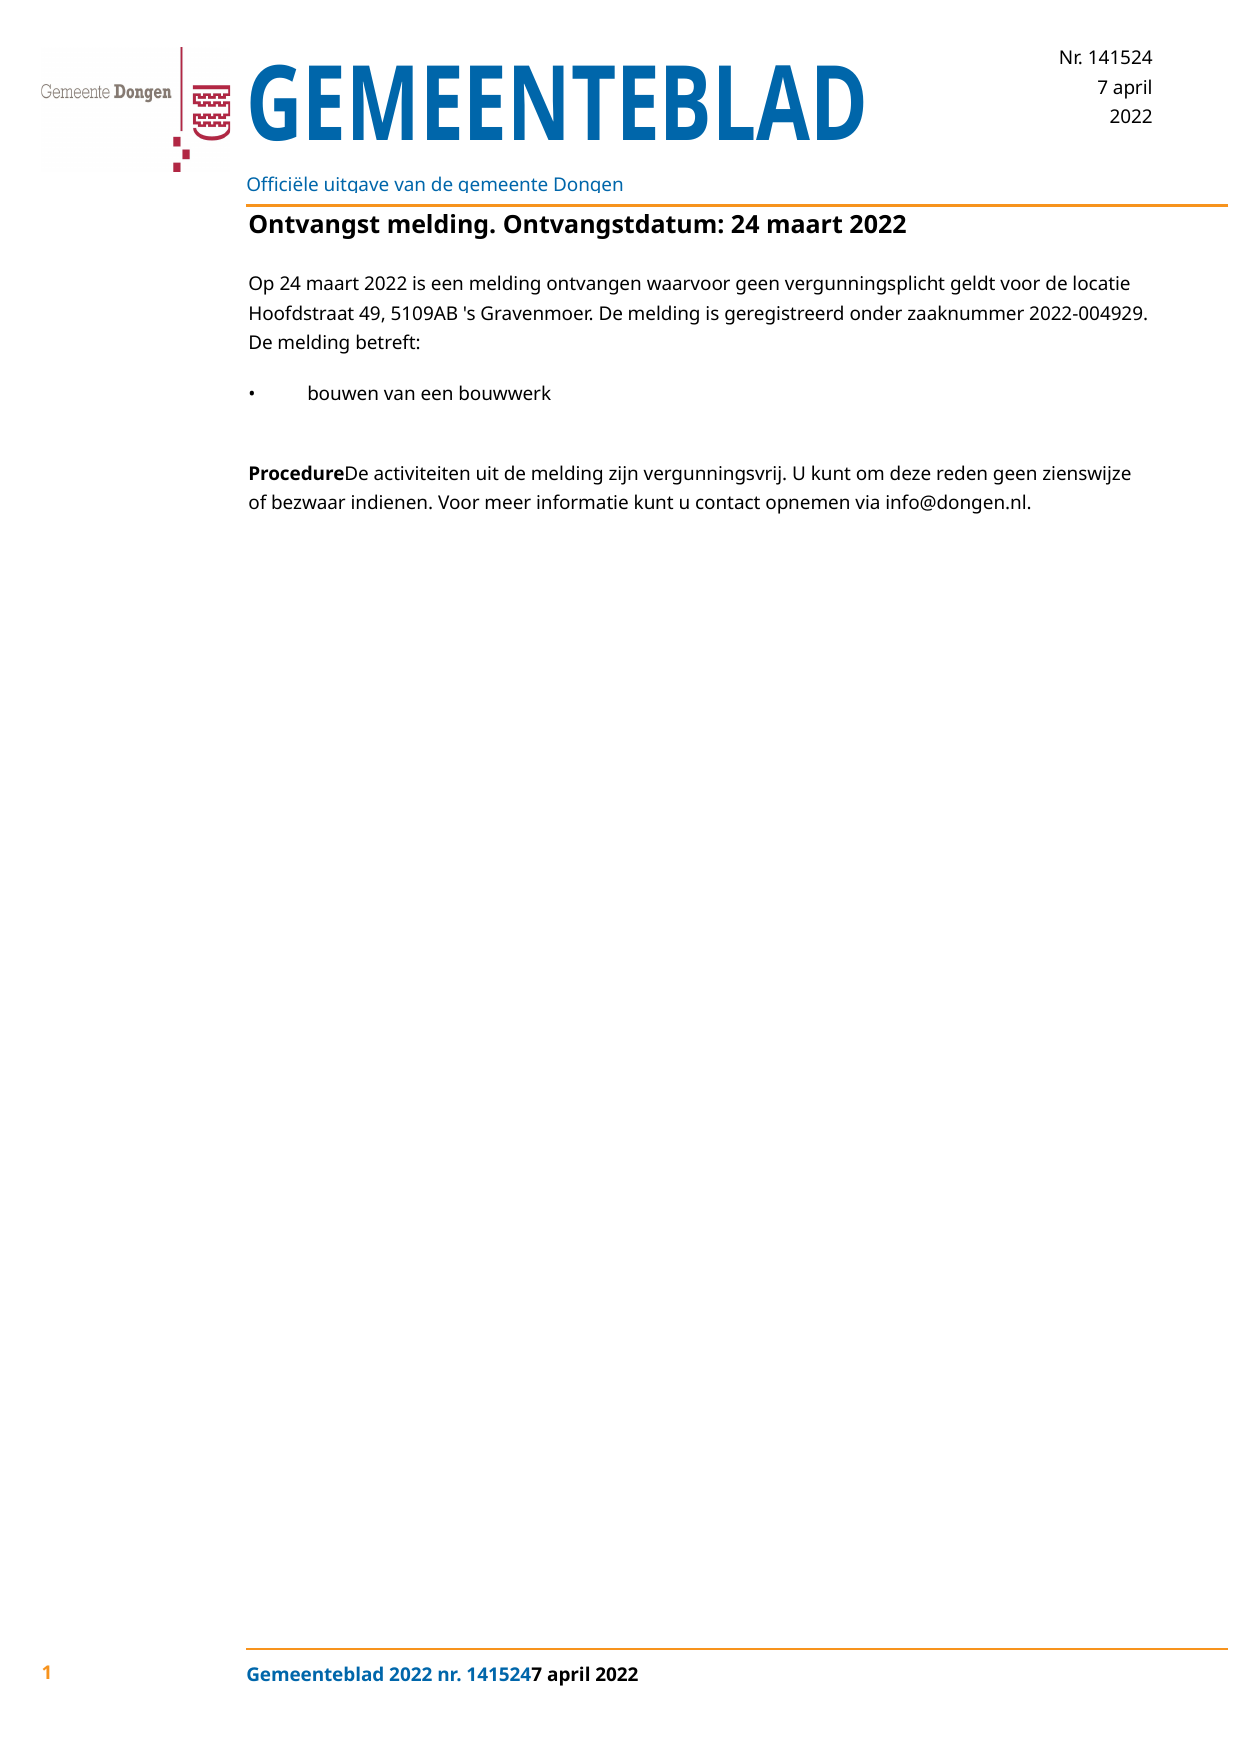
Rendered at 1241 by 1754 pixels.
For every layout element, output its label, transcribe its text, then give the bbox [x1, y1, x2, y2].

picture [41, 47, 231, 172]
text Ontvangst melding. Ontvangstdatum: 24 maart 2022 [248, 207, 1152, 241]
list bouwen van een bouwwerk [248, 380, 1152, 406]
text ProcedureDe activiteiten uit de melding zijn vergunningsvrij. U kunt om deze reden geen zienswijze of bezwaar indienen. Voor meer informatie kunt u contact opnemen via info@dongen.nl. [248, 460, 1152, 515]
text Op 24 maart 2022 is een melding ontvangen waarvoor geen vergunningsplicht geldt voor de locatie Hoofdstraat 49, 5109AB 's Gravenmoer. De melding is geregistreerd onder zaaknummer 2022-004929. De melding betreft: [248, 270, 1152, 355]
